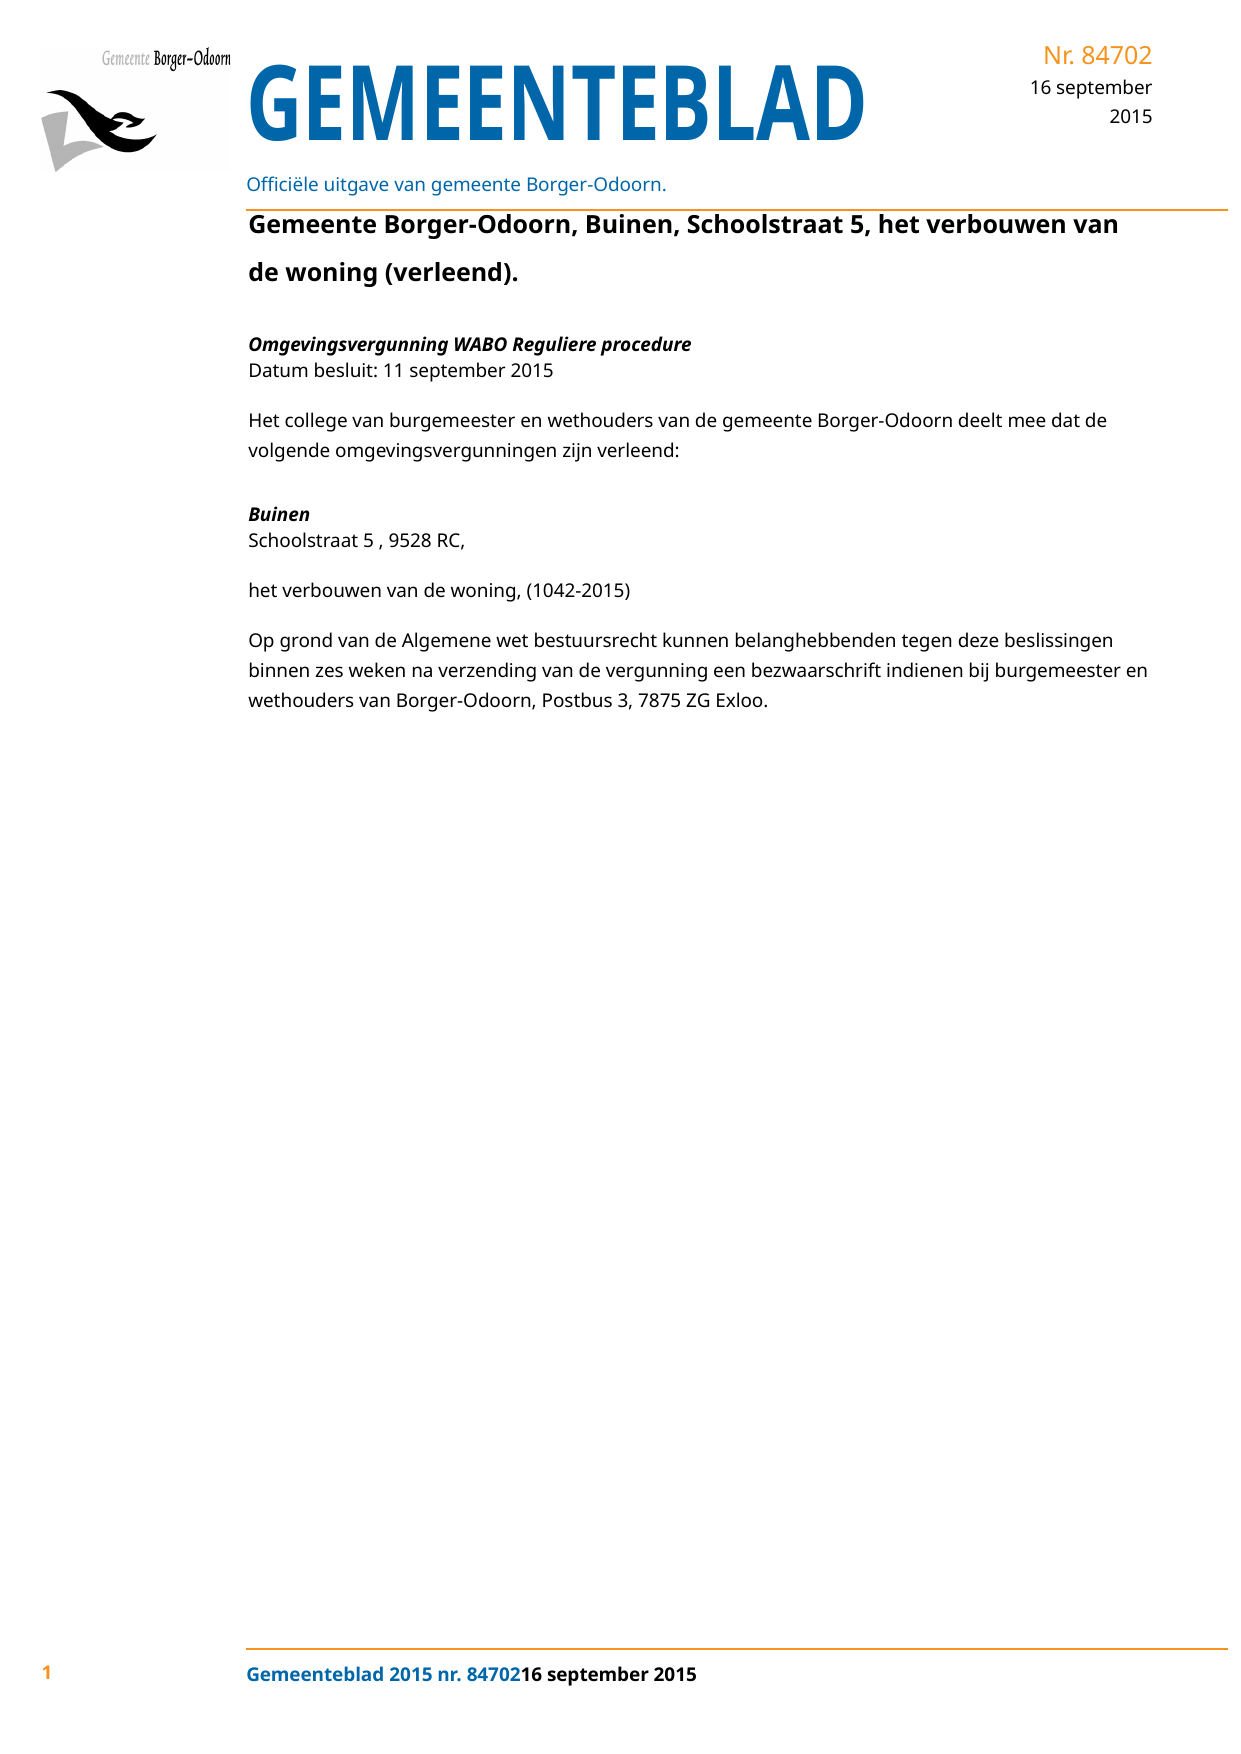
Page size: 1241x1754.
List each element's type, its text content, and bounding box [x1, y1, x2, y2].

picture [41, 47, 231, 172]
text Schoolstraat 5 , 9528 RC, [248, 527, 1152, 553]
text Buinen [248, 501, 1152, 527]
text het verbouwen van de woning, (1042-2015) [248, 577, 1152, 603]
text Datum besluit: 11 september 2015 [248, 357, 1152, 383]
text Het college van burgemeester en wethouders van de gemeente Borger-Odoorn deelt mee dat de volgende omgevingsvergunningen zijn verleend: [248, 408, 1152, 463]
text Omgevingsvergunning WABO Reguliere procedure [248, 331, 1152, 357]
text Gemeente Borger-Odoorn, Buinen, Schoolstraat 5, het verbouwen van de woning (verleend). [248, 211, 1152, 288]
text Op grond van de Algemene wet bestuursrecht kunnen belanghebbenden tegen deze beslissingen binnen zes weken na verzending van de vergunning een bezwaarschrift indienen bij burgemeester en wethouders van Borger-Odoorn, Postbus 3, 7875 ZG Exloo. [248, 628, 1152, 713]
